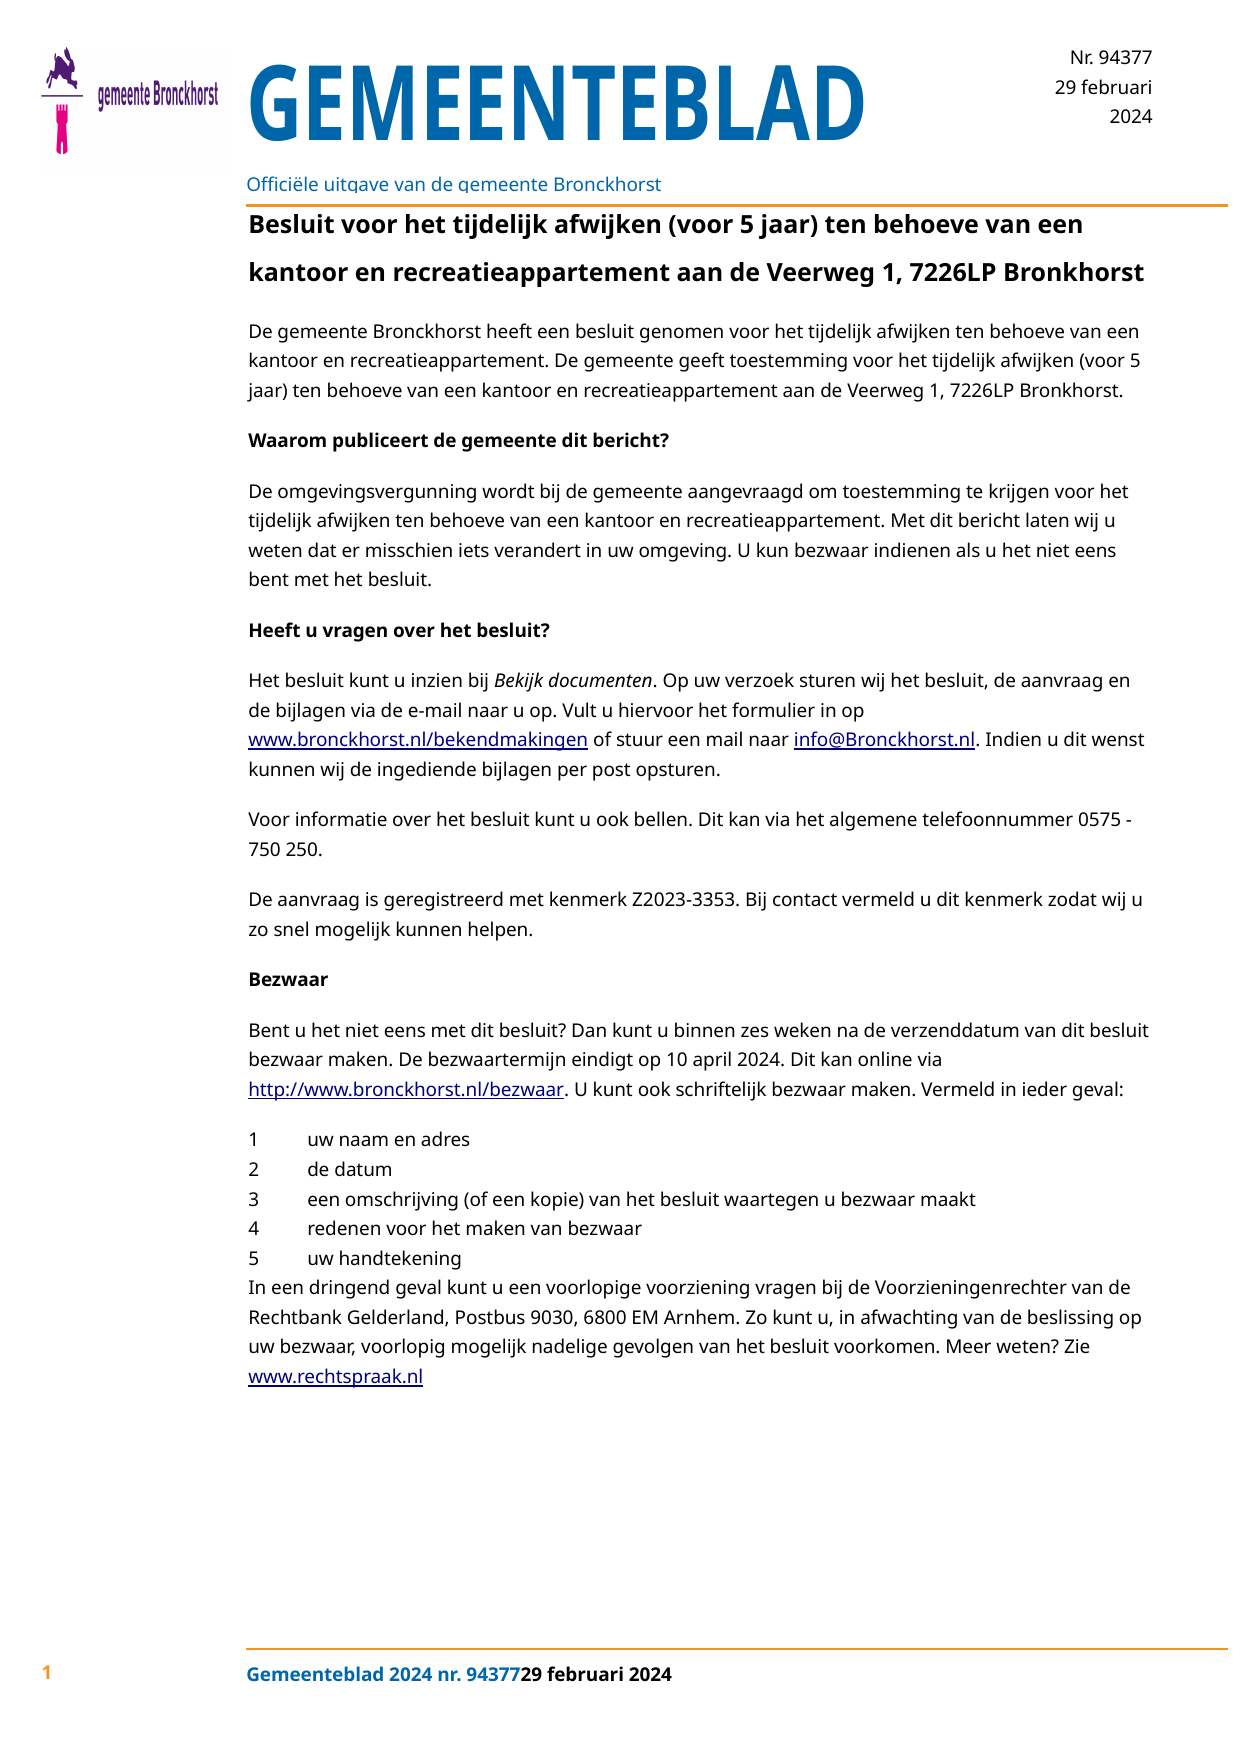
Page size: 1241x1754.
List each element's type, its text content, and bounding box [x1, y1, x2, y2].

list redenen voor het maken van bezwaar [248, 1215, 1152, 1241]
text De gemeente Bronckhorst heeft een besluit genomen voor het tijdelijk afwijken ten behoeve van een kantoor en recreatieappartement. De gemeente geeft toestemming voor het tijdelijk afwijken (voor 5 jaar) ten behoeve van een kantoor en recreatieappartement aan de Veerweg 1, 7226LP Bronkhorst. [248, 318, 1152, 403]
list de datum [248, 1156, 1152, 1182]
text Heeft u vragen over het besluit? [248, 617, 1152, 643]
text De omgevingsvergunning wordt bij de gemeente aangevraagd om toestemming te krijgen voor het tijdelijk afwijken ten behoeve van een kantoor en recreatieappartement. Met dit bericht laten wij u weten dat er misschien iets verandert in uw omgeving. U kun bezwaar indienen als u het niet eens bent met het besluit. [248, 478, 1152, 592]
text Bent u het niet eens met dit besluit? Dan kunt u binnen zes weken na de verzenddatum van dit besluit bezwaar maken. De bezwaartermijn eindigt op 10 april 2024. Dit kan online via http://www.bronckhorst.nl/bezwaar. U kunt ook schriftelijk bezwaar maken. Vermeld in ieder geval: [248, 1017, 1152, 1102]
text Het besluit kunt u inzien bij Bekijk documenten. Op uw verzoek sturen wij het besluit, de aanvraag en de bijlagen via de e-mail naar u op. Vult u hiervoor het formulier in op www.bronckhorst.nl/bekendmakingen of stuur een mail naar info@Bronckhorst.nl. Indien u dit wenst kunnen wij de ingediende bijlagen per post opsturen. [248, 667, 1152, 782]
list een omschrijving (of een kopie) van het besluit waartegen u bezwaar maakt [248, 1186, 1152, 1212]
text In een dringend geval kunt u een voorlopige voorziening vragen bij de Voorzieningenrechter van de Rechtbank Gelderland, Postbus 9030, 6800 EM Arnhem. Zo kunt u, in afwachting van de beslissing op uw bezwaar, voorlopig mogelijk nadelige gevolgen van het besluit voorkomen. Meer weten? Zie www.rechtspraak.nl [248, 1274, 1152, 1389]
text Besluit voor het tijdelijk afwijken (voor 5 jaar) ten behoeve van een kantoor en recreatieappartement aan de Veerweg 1, 7226LP Bronkhorst [248, 207, 1152, 288]
picture [41, 47, 231, 172]
text Voor informatie over het besluit kunt u ook bellen. Dit kan via het algemene telefoonnummer 0575 - 750 250. [248, 807, 1152, 862]
text Waarom publiceert de gemeente dit bericht? [248, 427, 1152, 453]
list uw handtekening [248, 1245, 1152, 1271]
text De aanvraag is geregistreerd met kenmerk Z2023-3353. Bij contact vermeld u dit kenmerk zodat wij u zo snel mogelijk kunnen helpen. [248, 887, 1152, 942]
list uw naam en adres [248, 1127, 1152, 1152]
text Bezwaar [248, 967, 1152, 992]
